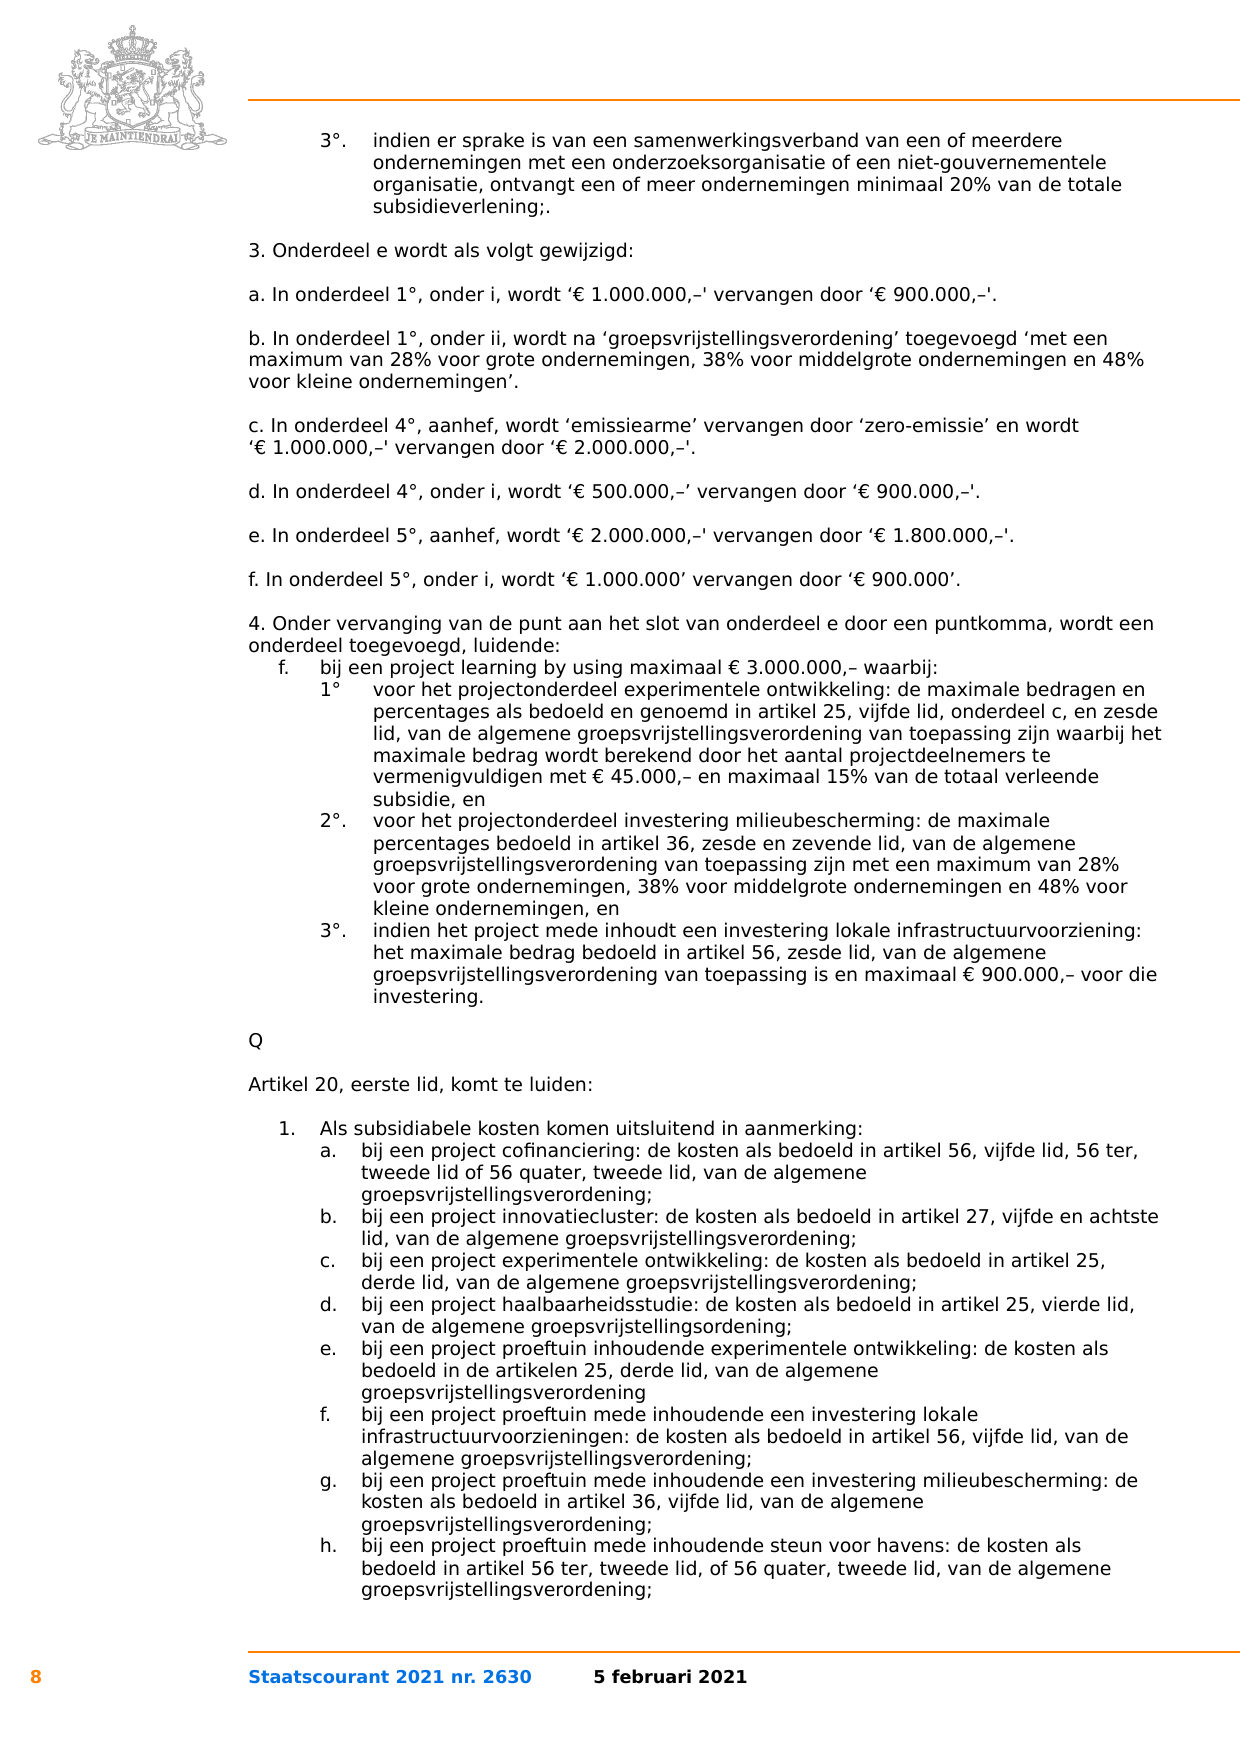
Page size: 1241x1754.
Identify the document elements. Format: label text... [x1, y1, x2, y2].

text f. bij een project learning by using maximaal € 3.000.000,– waarbij: [278, 657, 1163, 678]
text 1. Als subsidiabele kosten komen uitsluitend in aanmerking: [278, 1118, 1163, 1140]
text g. bij een project proeftuin mede inhoudende een investering milieubescherming: de kosten als bedoeld in artikel 36, vijfde lid, van de algemene groepsvrijstellingsverordening; [319, 1469, 1163, 1535]
text a. In onderdeel 1°, onder i, wordt ‘€ 1.000.000,–' vervangen door ‘€ 900.000,–'. [248, 283, 1163, 306]
text 4. Onder vervanging van de punt aan het slot van onderdeel e door een puntkomma, wordt een onderdeel toegevoegd, luidende: [248, 613, 1163, 657]
text 3°. indien er sprake is van een samenwerkingsverband van een of meerdere ondernemingen met een onderzoeksorganisatie of een niet-gouvernementele organisatie, ontvangt een of meer ondernemingen minimaal 20% van de totale subsidieverlening;. [319, 130, 1163, 218]
text 3°. indien het project mede inhoudt een investering lokale infrastructuurvoorziening: het maximale bedrag bedoeld in artikel 56, zesde lid, van de algemene groepsvrijstellingsverordening van toepassing is en maximaal € 900.000,– voor die investering. [319, 920, 1163, 1008]
text h. bij een project proeftuin mede inhoudende steun voor havens: de kosten als bedoeld in artikel 56 ter, tweede lid, of 56 quater, tweede lid, van de algemene groepsvrijstellingsverordening; [319, 1535, 1163, 1601]
text b. In onderdeel 1°, onder ii, wordt na ‘groepsvrijstellingsverordening’ toegevoegd ‘met een maximum van 28% voor grote ondernemingen, 38% voor middelgrote ondernemingen en 48% voor kleine ondernemingen’. [248, 327, 1163, 393]
picture [38, 25, 227, 150]
text d. In onderdeel 4°, onder i, wordt ‘€ 500.000,–’ vervangen door ‘€ 900.000,–'. [248, 481, 1163, 503]
text f. bij een project proeftuin mede inhoudende een investering lokale infrastructuurvoorzieningen: de kosten als bedoeld in artikel 56, vijfde lid, van de algemene groepsvrijstellingsverordening; [319, 1403, 1163, 1469]
text Q [248, 1030, 1163, 1052]
text a. bij een project cofinanciering: de kosten als bedoeld in artikel 56, vijfde lid, 56 ter, tweede lid of 56 quater, tweede lid, van de algemene groepsvrijstellingsverordening; [319, 1140, 1163, 1206]
text c. bij een project experimentele ontwikkeling: de kosten als bedoeld in artikel 25, derde lid, van de algemene groepsvrijstellingsverordening; [319, 1250, 1163, 1294]
text f. In onderdeel 5°, onder i, wordt ‘€ 1.000.000’ vervangen door ‘€ 900.000’. [248, 569, 1163, 591]
text 1° voor het projectonderdeel experimentele ontwikkeling: de maximale bedragen en percentages als bedoeld en genoemd in artikel 25, vijfde lid, onderdeel c, en zesde lid, van de algemene groepsvrijstellingsverordening van toepassing zijn waarbij het maximale bedrag wordt berekend door het aantal projectdeelnemers te vermenigvuldigen met € 45.000,– en maximaal 15% van de totaal verleende subsidie, en [319, 678, 1163, 810]
text 3. Onderdeel e wordt als volgt gewijzigd: [248, 240, 1163, 262]
text e. bij een project proeftuin inhoudende experimentele ontwikkeling: de kosten als bedoeld in de artikelen 25, derde lid, van de algemene groepsvrijstellingsverordening [319, 1338, 1163, 1403]
text Artikel 20, eerste lid, komt te luiden: [248, 1074, 1163, 1096]
text 2°. voor het projectonderdeel investering milieubescherming: de maximale percentages bedoeld in artikel 36, zesde en zevende lid, van de algemene groepsvrijstellingsverordening van toepassing zijn met een maximum van 28% voor grote ondernemingen, 38% voor middelgrote ondernemingen en 48% voor kleine ondernemingen, en [319, 810, 1163, 920]
text c. In onderdeel 4°, aanhef, wordt ‘emissiearme’ vervangen door ‘zero-emissie’ en wordt ‘€ 1.000.000,–' vervangen door ‘€ 2.000.000,–'. [248, 415, 1163, 459]
text b. bij een project innovatiecluster: de kosten als bedoeld in artikel 27, vijfde en achtste lid, van de algemene groepsvrijstellingsverordening; [319, 1206, 1163, 1250]
text d. bij een project haalbaarheidsstudie: de kosten als bedoeld in artikel 25, vierde lid, van de algemene groepsvrijstellingsordening; [319, 1294, 1163, 1338]
text e. In onderdeel 5°, aanhef, wordt ‘€ 2.000.000,–' vervangen door ‘€ 1.800.000,–'. [248, 525, 1163, 547]
